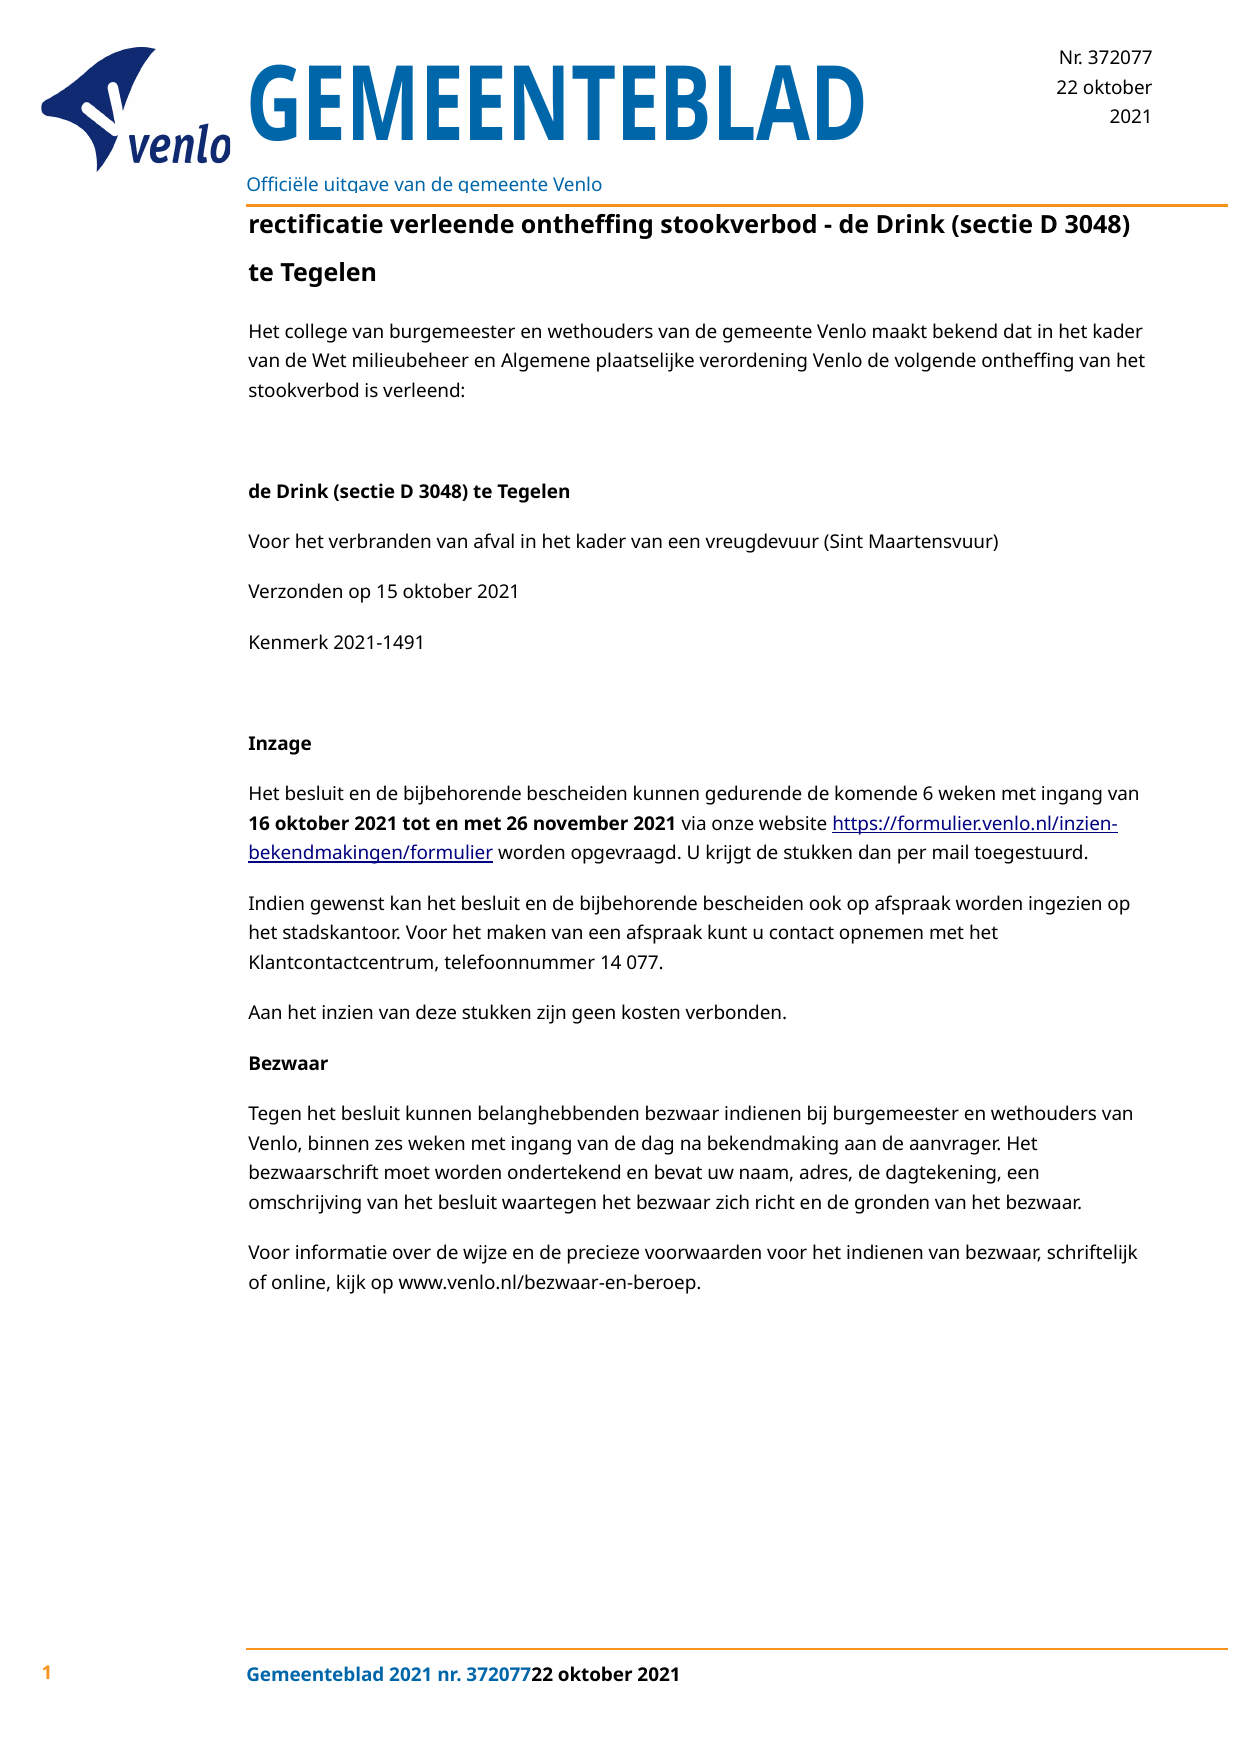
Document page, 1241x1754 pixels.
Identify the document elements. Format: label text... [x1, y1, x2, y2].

text rectificatie verleende ontheffing stookverbod - de Drink (sectie D 3048) te Tegelen [248, 207, 1152, 288]
text Het besluit en de bijbehorende bescheiden kunnen gedurende de komende 6 weken met ingang van 16 oktober 2021 tot en met 26 november 2021 via onze website https://formulier.venlo.nl/inzien-bekendmakingen/formulier worden opgevraagd. U krijgt de stukken dan per mail toegestuurd. [248, 780, 1152, 865]
text Kenmerk 2021-1491 [248, 629, 1152, 655]
text Aan het inzien van deze stukken zijn geen kosten verbonden. [248, 999, 1152, 1025]
text Voor het verbranden van afval in het kader van een vreugdevuur (Sint Maartensvuur) [248, 528, 1152, 554]
text Het college van burgemeester en wethouders van de gemeente Venlo maakt bekend dat in het kader van de Wet milieubeheer en Algemene plaatselijke verordening Venlo de volgende ontheffing van het stookverbod is verleend: [248, 318, 1152, 403]
text Tegen het besluit kunnen belanghebbenden bezwaar indienen bij burgemeester en wethouders van Venlo, binnen zes weken met ingang van de dag na bekendmaking aan de aanvrager. Het bezwaarschrift moet worden ondertekend en bevat uw naam, adres, de dagtekening, een omschrijving van het besluit waartegen het bezwaar zich richt en de gronden van het bezwaar. [248, 1100, 1152, 1215]
text Inzage [248, 730, 1152, 756]
text Verzonden op 15 oktober 2021 [248, 579, 1152, 604]
picture [41, 47, 231, 172]
text Bezwaar [248, 1050, 1152, 1076]
text Indien gewenst kan het besluit en de bijbehorende bescheiden ook op afspraak worden ingezien op het stadskantoor. Voor het maken van een afspraak kunt u contact opnemen met het Klantcontactcentrum, telefoonnummer 14 077. [248, 890, 1152, 975]
text Voor informatie over de wijze en de precieze voorwaarden voor het indienen van bezwaar, schriftelijk of online, kijk op www.venlo.nl/bezwaar-en-beroep. [248, 1239, 1152, 1295]
text de Drink (sectie D 3048) te Tegelen [248, 478, 1152, 504]
